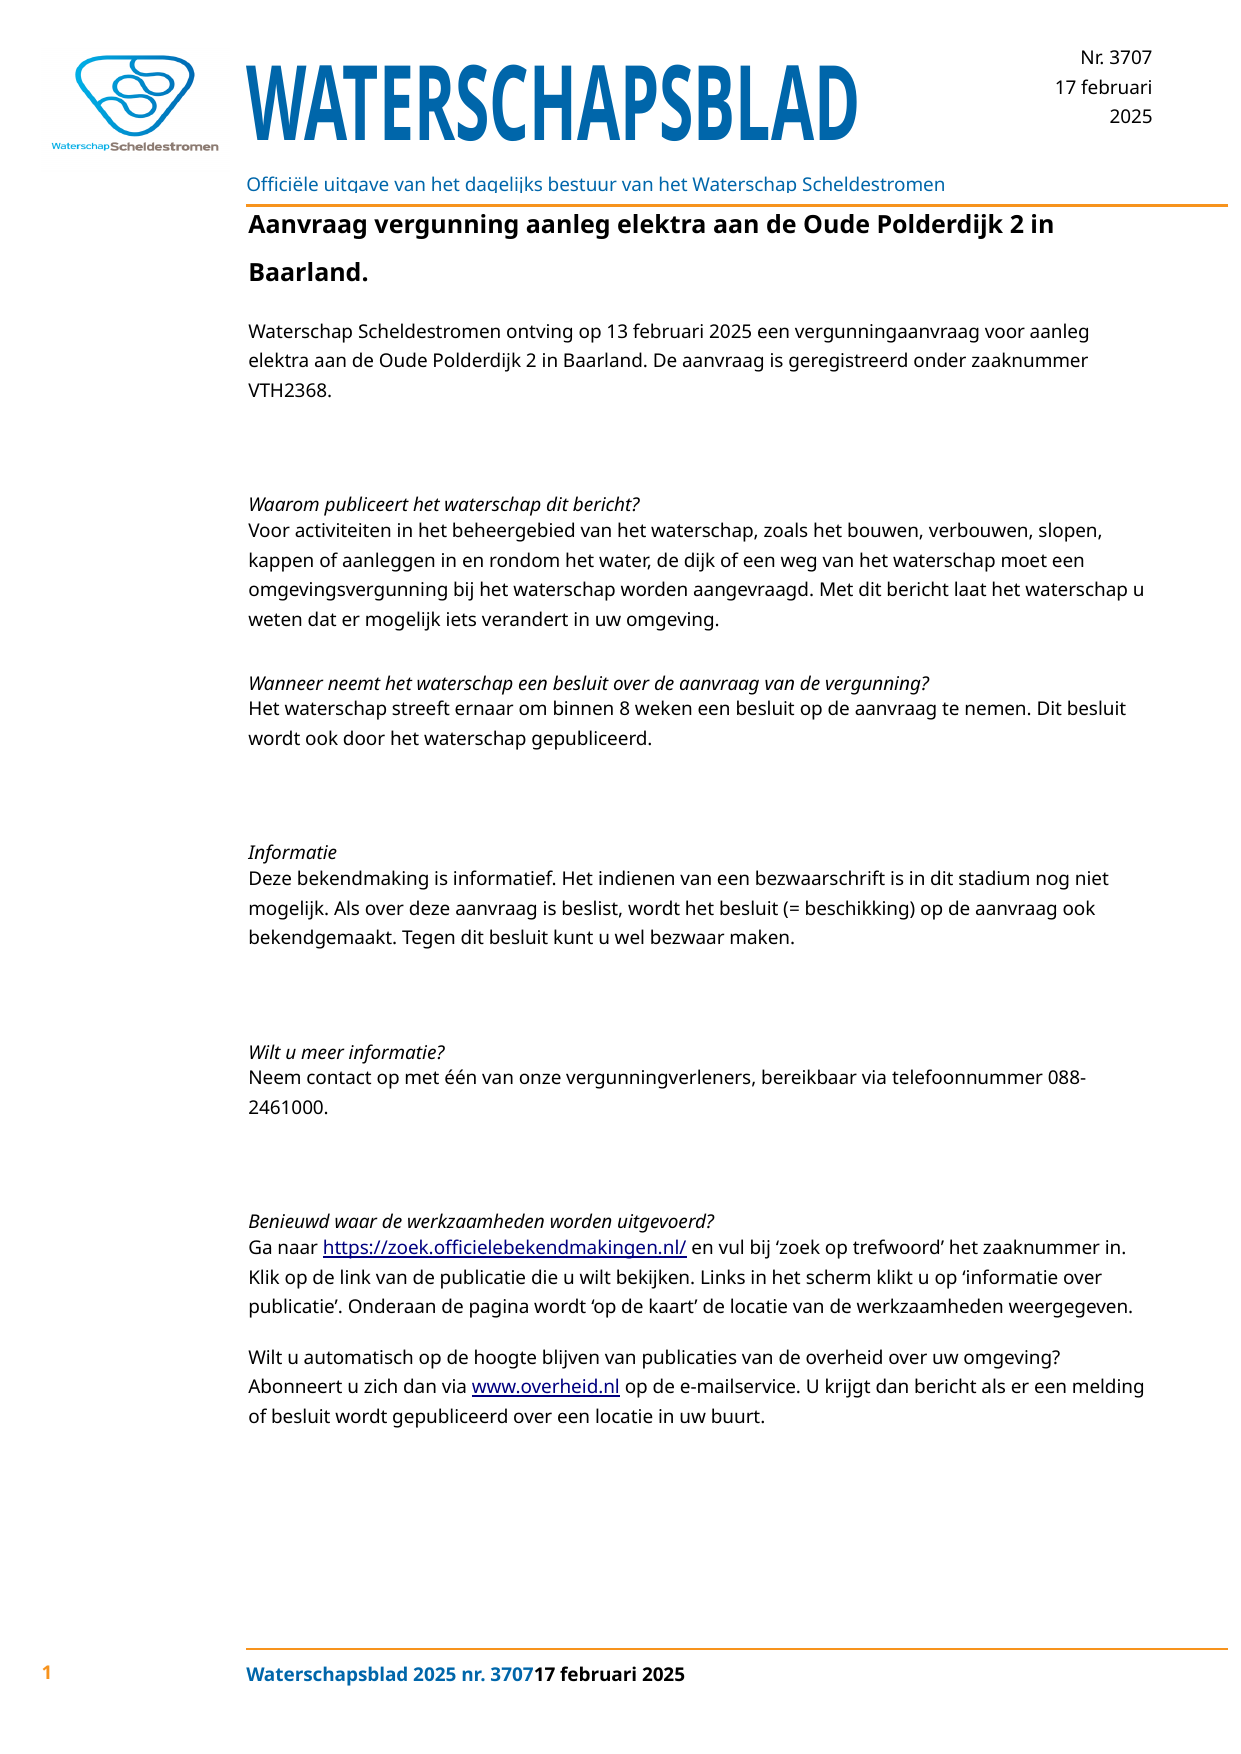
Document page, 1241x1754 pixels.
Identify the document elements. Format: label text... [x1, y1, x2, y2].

text Informatie [248, 839, 1152, 865]
picture [41, 47, 231, 172]
text Waarom publiceert het waterschap dit bericht? [248, 491, 1152, 517]
text Deze bekendmaking is informatief. Het indienen van een bezwaarschrift is in dit stadium nog niet mogelijk. Als over deze aanvraag is beslist, wordt het besluit (= beschikking) op de aanvraag ook bekendgemaakt. Tegen dit besluit kunt u wel bezwaar maken. [248, 865, 1152, 950]
text Het waterschap streeft ernaar om binnen 8 weken een besluit op de aanvraag te nemen. Dit besluit wordt ook door het waterschap gepubliceerd. [248, 696, 1152, 751]
text Wilt u automatisch op de hoogte blijven van publicaties van de overheid over uw omgeving? Abonneert u zich dan via www.overheid.nl op de e-mailservice. U krijgt dan bericht als er een melding of besluit wordt gepubliceerd over een locatie in uw buurt. [248, 1344, 1152, 1429]
text Waterschap Scheldestromen ontving op 13 februari 2025 een vergunningaanvraag voor aanleg elektra aan de Oude Polderdijk 2 in Baarland. De aanvraag is geregistreerd onder zaaknummer VTH2368. [248, 318, 1152, 403]
text Ga naar https://zoek.officielebekendmakingen.nl/ en vul bij ‘zoek op trefwoord’ het zaaknummer in. Klik op de link van de publicatie die u wilt bekijken. Links in het scherm klikt u op ‘informatie over publicatie’. Onderaan de pagina wordt ‘op de kaart’ de locatie van de werkzaamheden weergegeven. [248, 1234, 1152, 1319]
text Wilt u meer informatie? [248, 1039, 1152, 1064]
text Voor activiteiten in het beheergebied van het waterschap, zoals het bouwen, verbouwen, slopen, kappen of aanleggen in en rondom het water, de dijk of een weg van het waterschap moet een omgevingsvergunning bij het waterschap worden aangevraagd. Met dit bericht laat het waterschap u weten dat er mogelijk iets verandert in uw omgeving. [248, 517, 1152, 632]
text Neem contact op met één van onze vergunningverleners, bereikbaar via telefoonnummer 088-2461000. [248, 1064, 1152, 1120]
text Benieuwd waar de werkzaamheden worden uitgevoerd? [248, 1208, 1152, 1234]
text Aanvraag vergunning aanleg elektra aan de Oude Polderdijk 2 in Baarland. [248, 207, 1152, 288]
text Wanneer neemt het waterschap een besluit over de aanvraag van de vergunning? [248, 670, 1152, 696]
